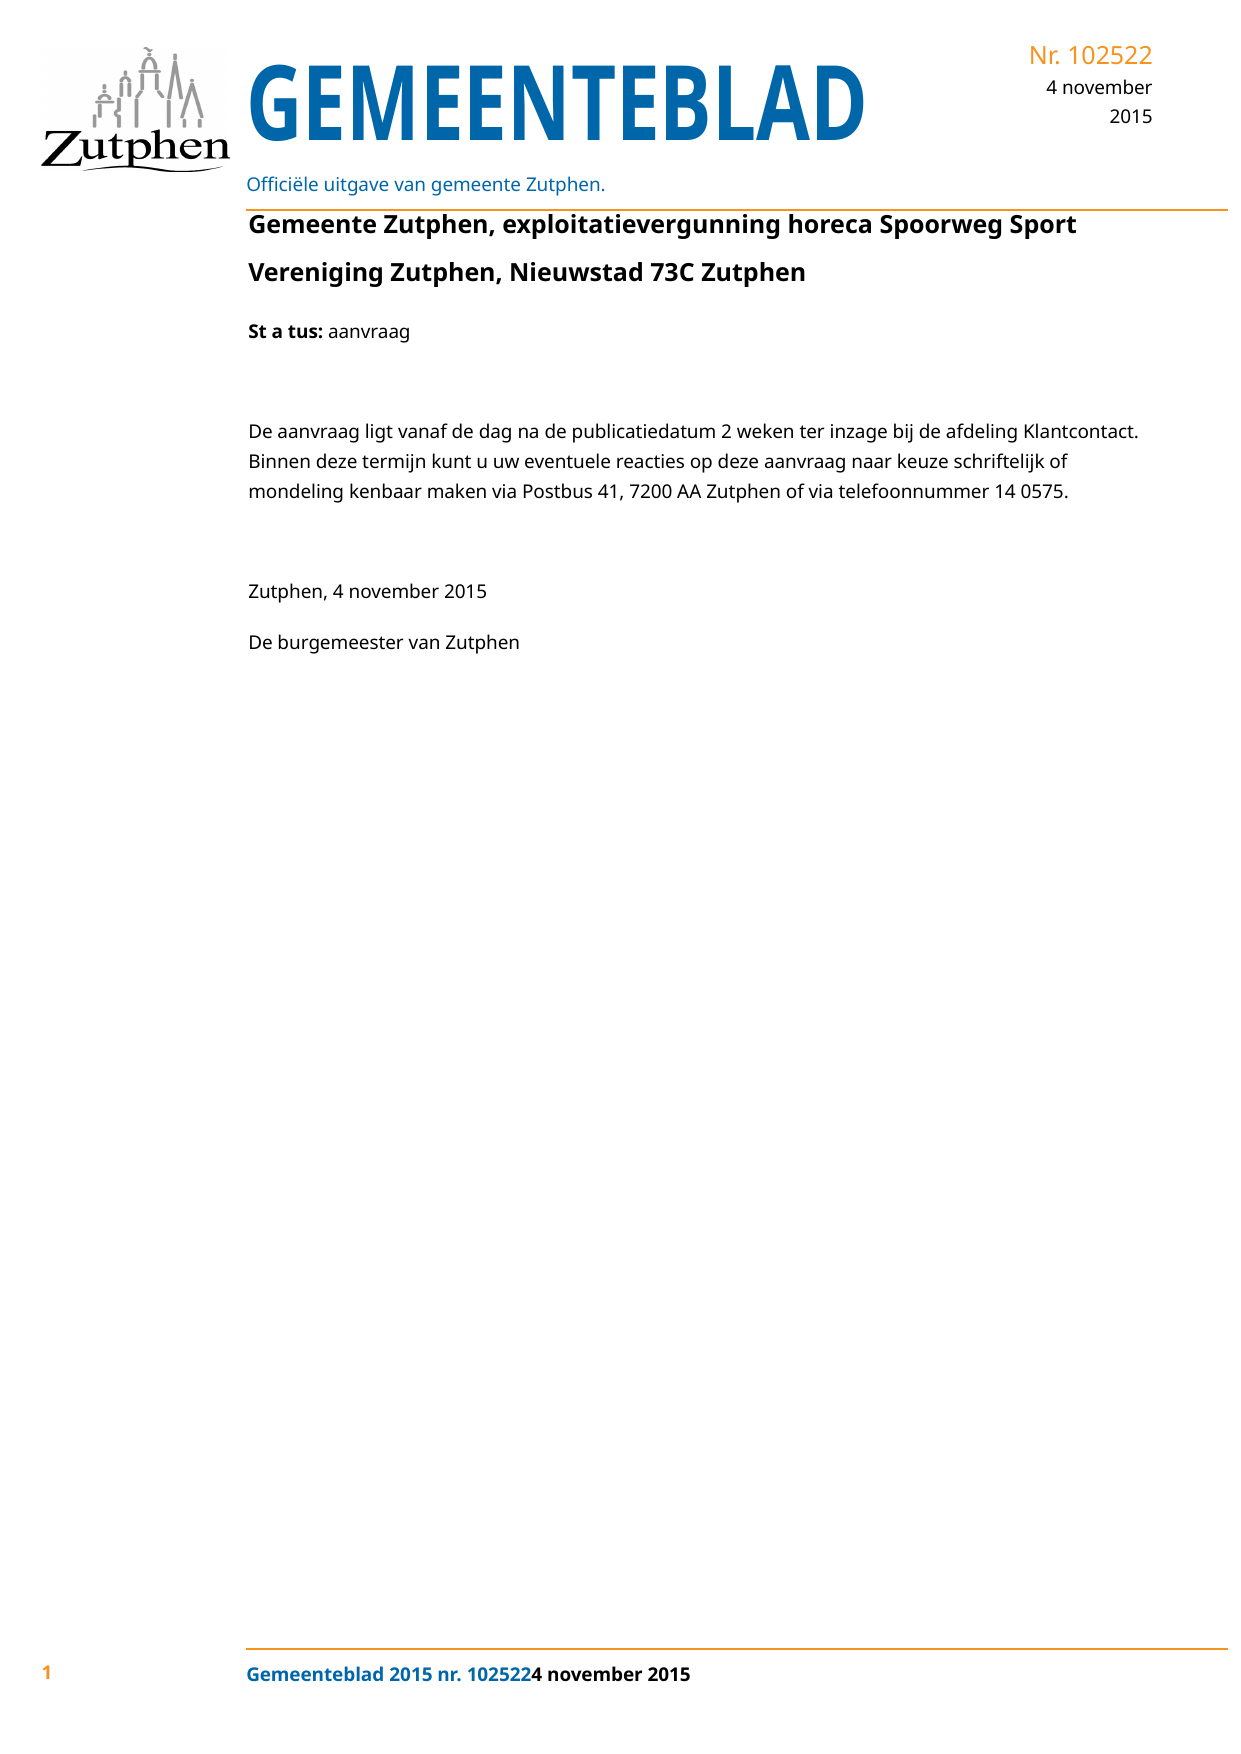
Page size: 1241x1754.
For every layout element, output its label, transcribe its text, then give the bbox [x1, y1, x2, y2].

picture [41, 47, 231, 172]
text De aanvraag ligt vanaf de dag na de publicatiedatum 2 weken ter inzage bij de afdeling Klantcontact. Binnen deze termijn kunt u uw eventuele reacties op deze aanvraag naar keuze schriftelijk of mondeling kenbaar maken via Postbus 41, 7200 AA Zutphen of via telefoonnummer 14 0575. [248, 419, 1152, 504]
text Zutphen, 4 november 2015 [248, 579, 1152, 604]
text De burgemeester van Zutphen [248, 629, 1152, 655]
text Gemeente Zutphen, exploitatievergunning horeca Spoorweg Sport Vereniging Zutphen, Nieuwstad 73C Zutphen [248, 211, 1152, 288]
text St a tus: aanvraag [248, 318, 1152, 344]
